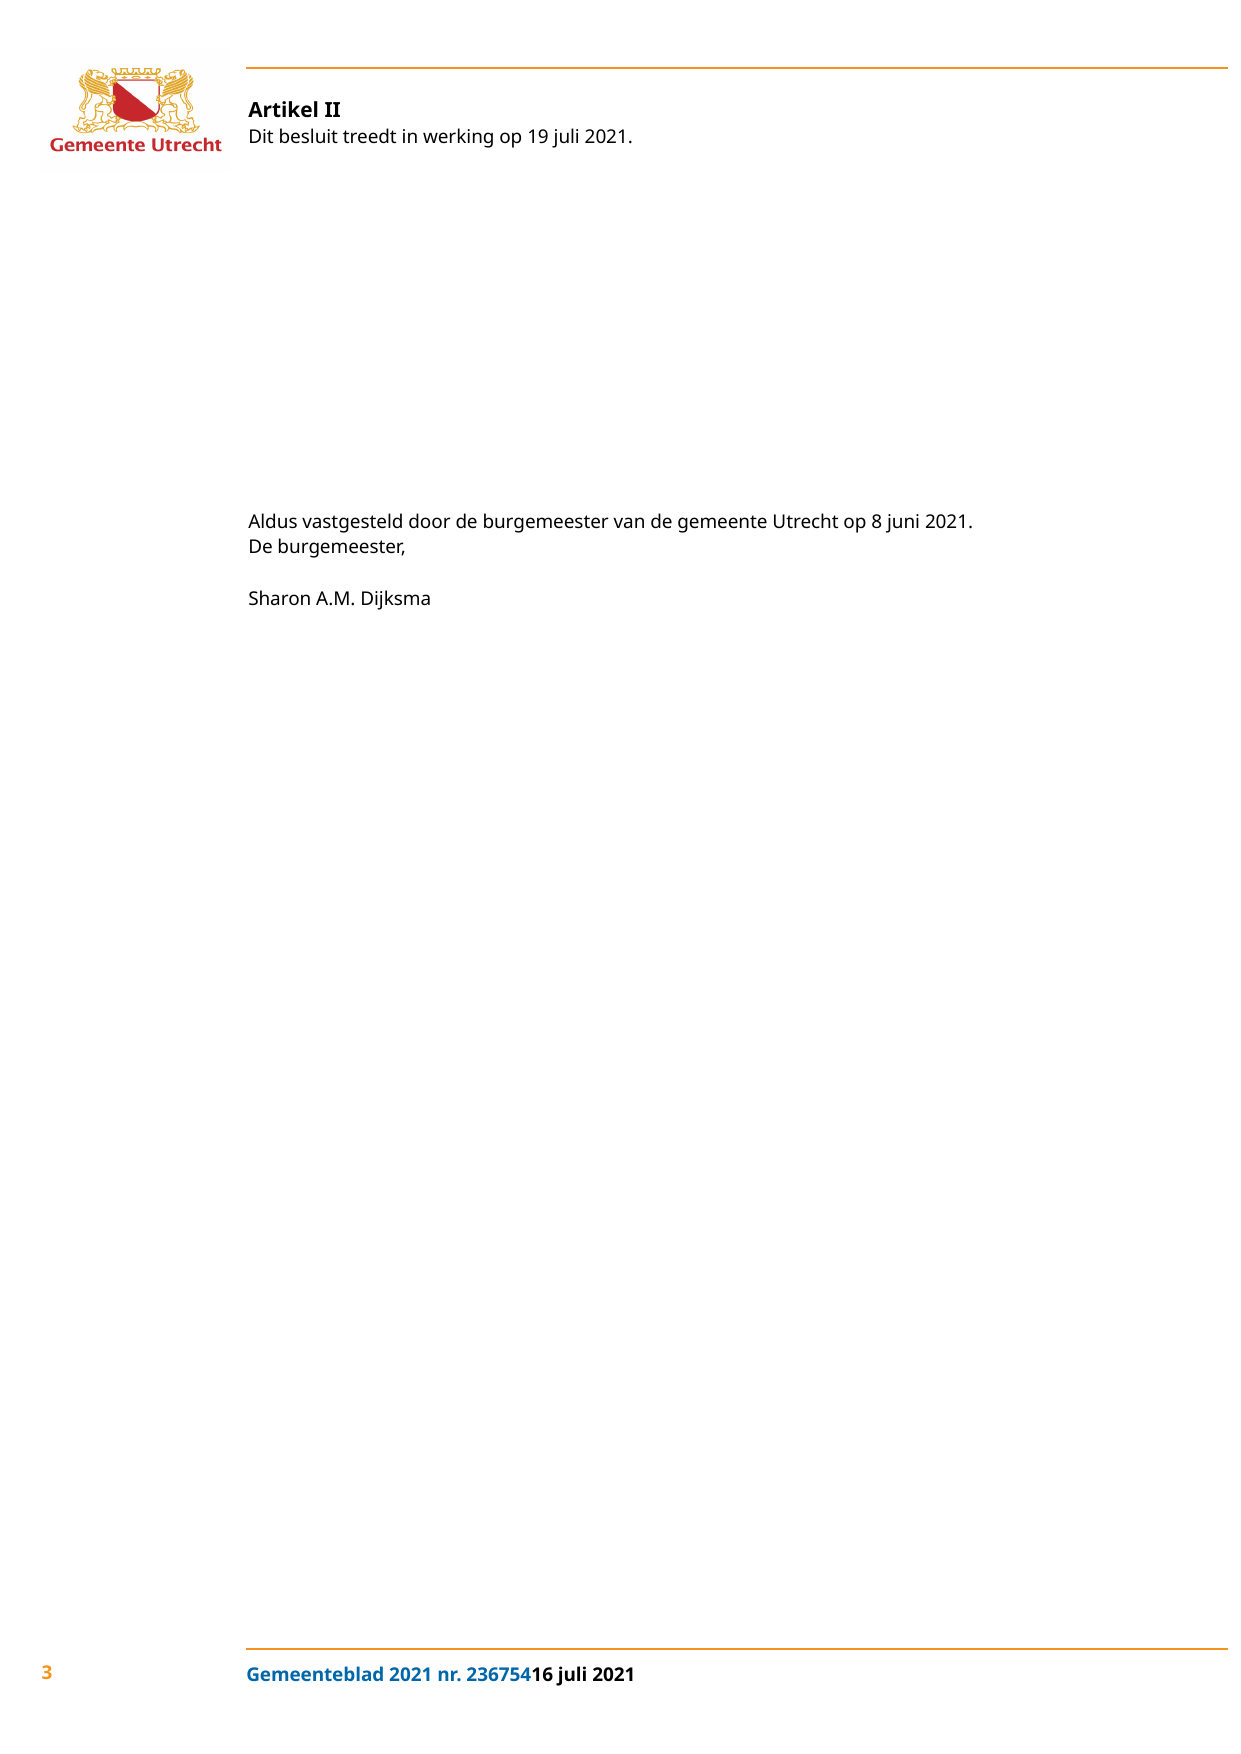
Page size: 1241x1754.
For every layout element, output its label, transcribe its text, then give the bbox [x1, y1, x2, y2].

text Dit besluit treedt in werking op 19 juli 2021. [248, 123, 1152, 149]
text De burgemeester, [248, 533, 1152, 559]
picture [41, 47, 231, 172]
text Artikel II [248, 95, 1152, 123]
text Aldus vastgesteld door de burgemeester van de gemeente Utrecht op 8 juni 2021. [248, 508, 1152, 533]
text Sharon A.M. Dijksma [248, 585, 1152, 611]
